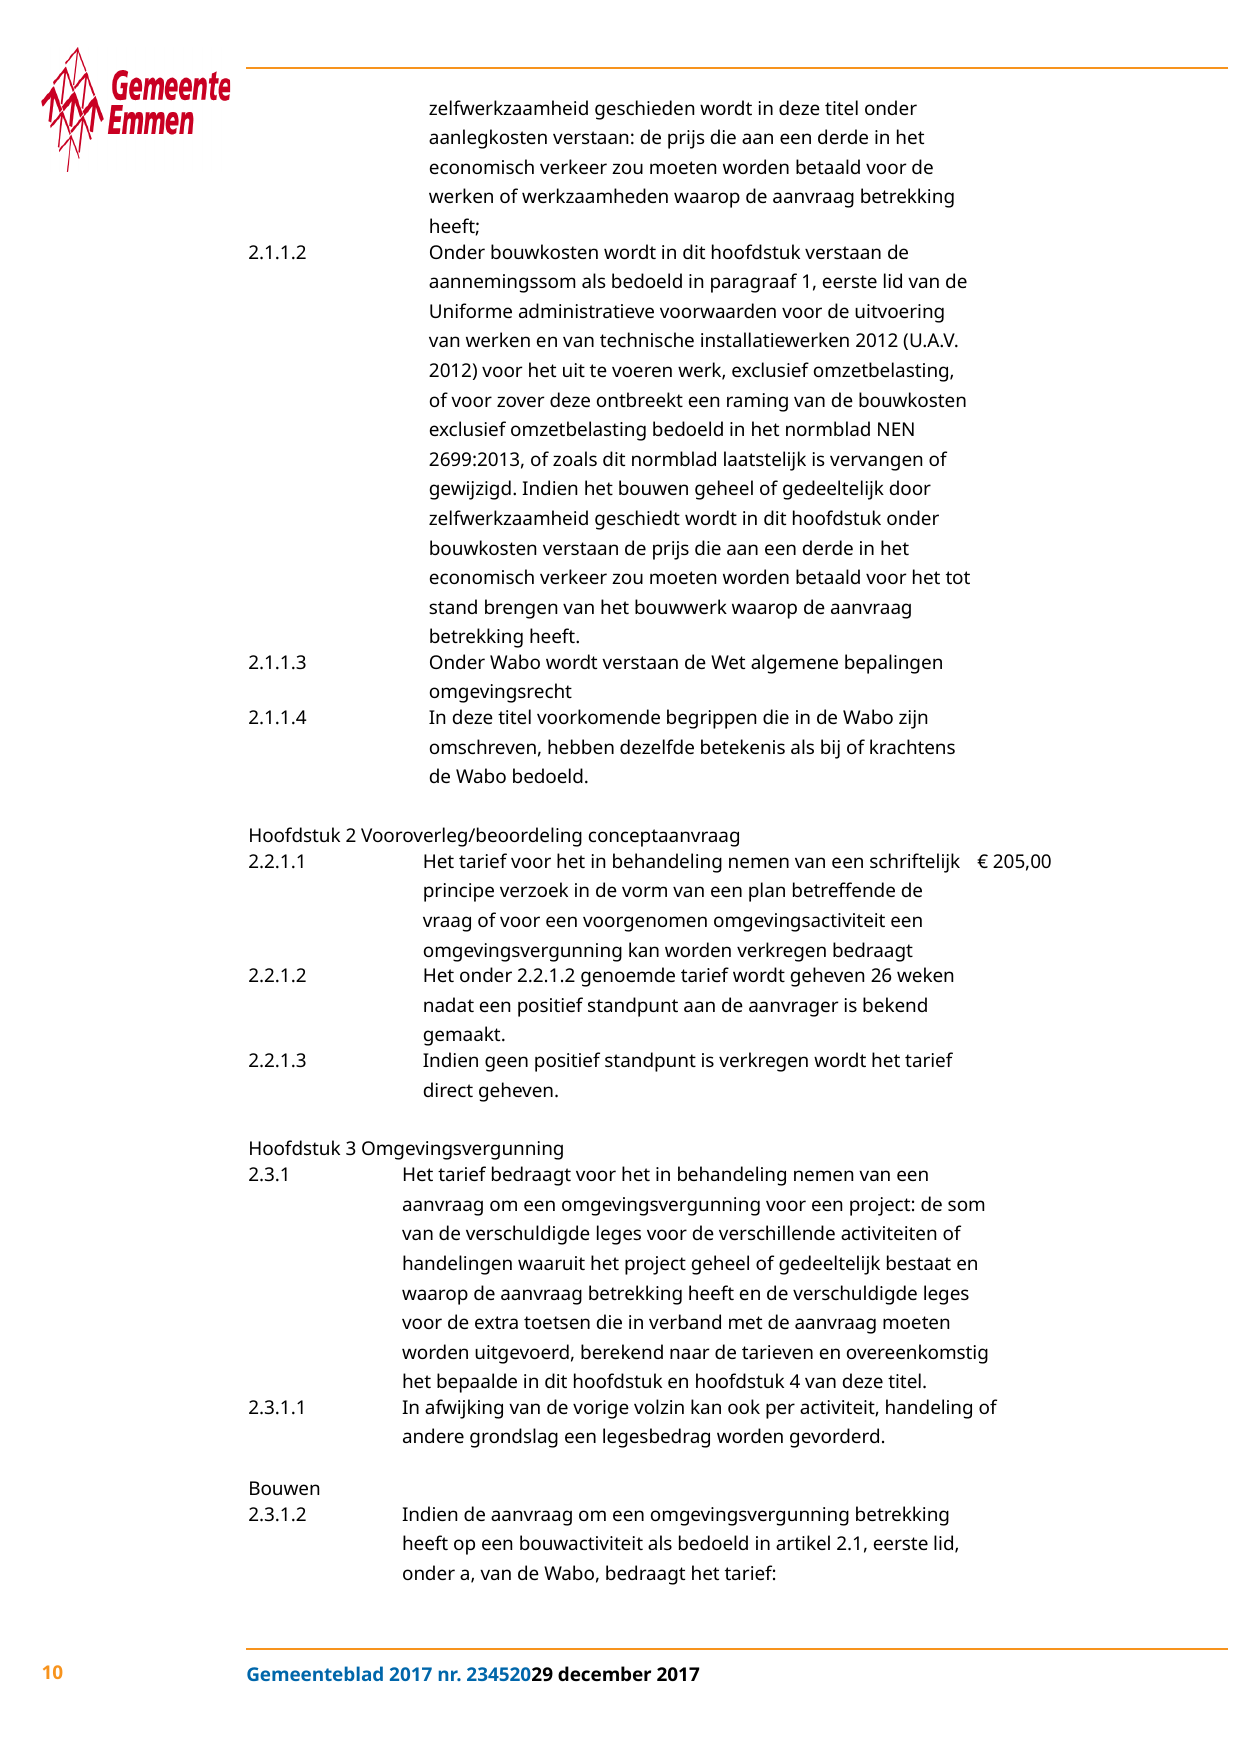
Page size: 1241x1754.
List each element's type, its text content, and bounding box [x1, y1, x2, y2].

table_cell 2.3.1 [248, 1161, 402, 1394]
table_cell [977, 1048, 1152, 1103]
table_cell 2.1.1.4 [248, 705, 429, 789]
table_cell 2.1.1.2 [248, 239, 429, 649]
table_cell [998, 1501, 1152, 1586]
table_header [977, 822, 1152, 848]
table_cell [998, 1586, 1152, 1612]
table_cell [248, 1586, 402, 1612]
table_cell 2.2.1.2 [248, 963, 423, 1047]
table_cell 2.3.1.2 [248, 1501, 402, 1586]
table_header Hoofdstuk 3 Omgevingsvergunning [248, 1136, 998, 1161]
table_cell [998, 1394, 1152, 1449]
table_cell 2.1.1.3 [248, 649, 429, 704]
table_cell In deze titel voorkomende begrippen die in de Wabo zijn omschreven, hebben dezelfde betekenis als bij of krachtens de Wabo bedoeld. [429, 705, 971, 789]
table_cell Het tarief bedraagt voor het in behandeling nemen van een aanvraag om een omgevingsvergunning voor een project: de som van de verschuldigde leges voor de verschillende activiteiten of handelingen waaruit het project geheel of gedeeltelijk bestaat en waarop de aanvraag betrekking heeft en de verschuldigde leges voor de extra toetsen die in verband met de aanvraag moeten worden uitgevoerd, berekend naar de tarieven en overeenkomstig het bepaalde in dit hoofdstuk en hoofdstuk 4 van deze titel. [402, 1161, 998, 1394]
table_cell Het tarief voor het in behandeling nemen van een schriftelijk principe verzoek in de vorm van een plan betreffende de vraag of voor een voorgenomen omgevingsactiviteit een omgevingsvergunning kan worden verkregen bedraagt [423, 848, 977, 962]
table_cell € 205,00 [977, 848, 1152, 962]
table_header Hoofdstuk 2 Vooroverleg/beoordeling conceptaanvraag [248, 822, 977, 848]
table_cell [248, 95, 429, 239]
table_cell Onder Wabo wordt verstaan de Wet algemene bepalingen omgevingsrecht [429, 649, 971, 704]
table_cell In afwijking van de vorige volzin kan ook per activiteit, handeling of andere grondslag een legesbedrag worden gevorderd. [402, 1394, 998, 1449]
table_cell Indien geen positief standpunt is verkregen wordt het tarief direct geheven. [423, 1048, 977, 1103]
table_cell [998, 1450, 1152, 1475]
table_cell Indien de aanvraag om een omgevingsvergunning betrekking heeft op een bouwactiviteit als bedoeld in artikel 2.1, eerste lid, onder a, van de Wabo, bedraagt het tarief: [402, 1501, 998, 1586]
table_cell Onder bouwkosten wordt in dit hoofdstuk verstaan de aannemingssom als bedoeld in paragraaf 1, eerste lid van de Uniforme administratieve voorwaarden voor de uitvoering van werken en van technische installatiewerken 2012 (U.A.V. 2012) voor het uit te voeren werk, exclusief omzetbelasting, of voor zover deze ontbreekt een raming van de bouwkosten exclusief omzetbelasting bedoeld in het normblad NEN 2699:2013, of zoals dit normblad laatstelijk is vervangen of gewijzigd. Indien het bouwen geheel of gedeeltelijk door zelfwerkzaamheid geschiedt wordt in dit hoofdstuk onder bouwkosten verstaan de prijs die aan een derde in het economisch verkeer zou moeten worden betaald voor het tot stand brengen van het bouwwerk waarop de aanvraag betrekking heeft. [429, 239, 971, 649]
table_cell [971, 705, 1152, 789]
table_cell [998, 1475, 1152, 1501]
table_cell Het onder 2.2.1.2 genoemde tarief wordt geheven 26 weken nadat een positief standpunt aan de aanvrager is bekend gemaakt. [423, 963, 977, 1047]
table_cell [971, 95, 1152, 239]
table_cell [248, 1450, 402, 1475]
table_cell [971, 649, 1152, 704]
table_cell 2.2.1.1 [248, 848, 423, 962]
table_cell zelfwerkzaamheid geschieden wordt in deze titel onder aanlegkosten verstaan: de prijs die aan een derde in het economisch verkeer zou moeten worden betaald voor de werken of werkzaamheden waarop de aanvraag betrekking heeft; [429, 95, 971, 239]
table_cell 2.3.1.1 [248, 1394, 402, 1449]
picture [41, 47, 231, 172]
table_cell [971, 239, 1152, 649]
table_header [998, 1136, 1152, 1161]
table_cell [402, 1586, 998, 1612]
table_cell 2.2.1.3 [248, 1048, 423, 1103]
table_cell Bouwen [248, 1475, 998, 1501]
table_cell [998, 1161, 1152, 1394]
table_cell [402, 1450, 998, 1475]
table_cell [977, 963, 1152, 1047]
